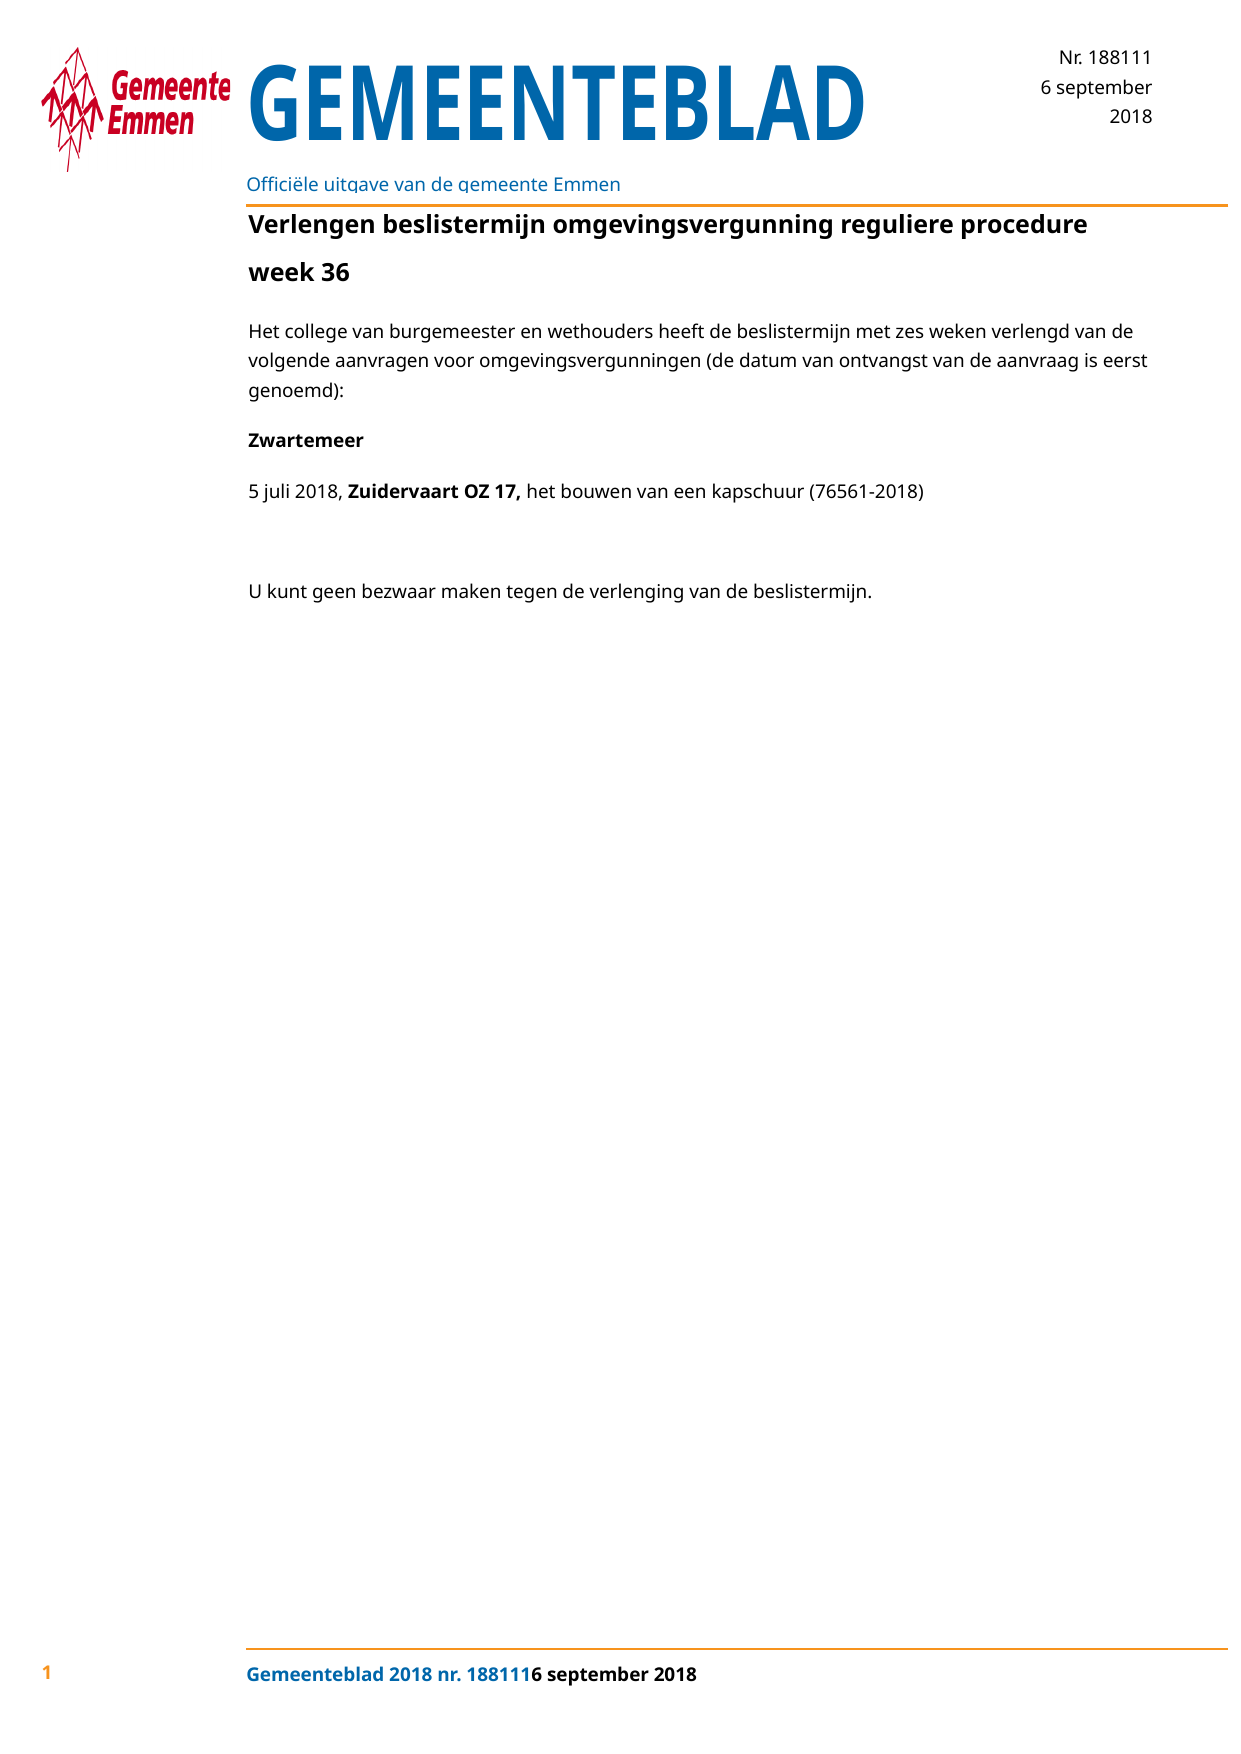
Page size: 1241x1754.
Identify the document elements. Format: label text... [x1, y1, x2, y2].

picture [41, 47, 231, 172]
text Verlengen beslistermijn omgevingsvergunning reguliere procedure week 36 [248, 207, 1152, 288]
text Het college van burgemeester en wethouders heeft de beslistermijn met zes weken verlengd van de volgende aanvragen voor omgevingsvergunningen (de datum van ontvangst van de aanvraag is eerst genoemd): [248, 318, 1152, 403]
text 5 juli 2018, Zuidervaart OZ 17, het bouwen van een kapschuur (76561-2018) [248, 478, 1152, 504]
text U kunt geen bezwaar maken tegen de verlenging van de beslistermijn. [248, 579, 1152, 604]
text Zwartemeer [248, 427, 1152, 453]
